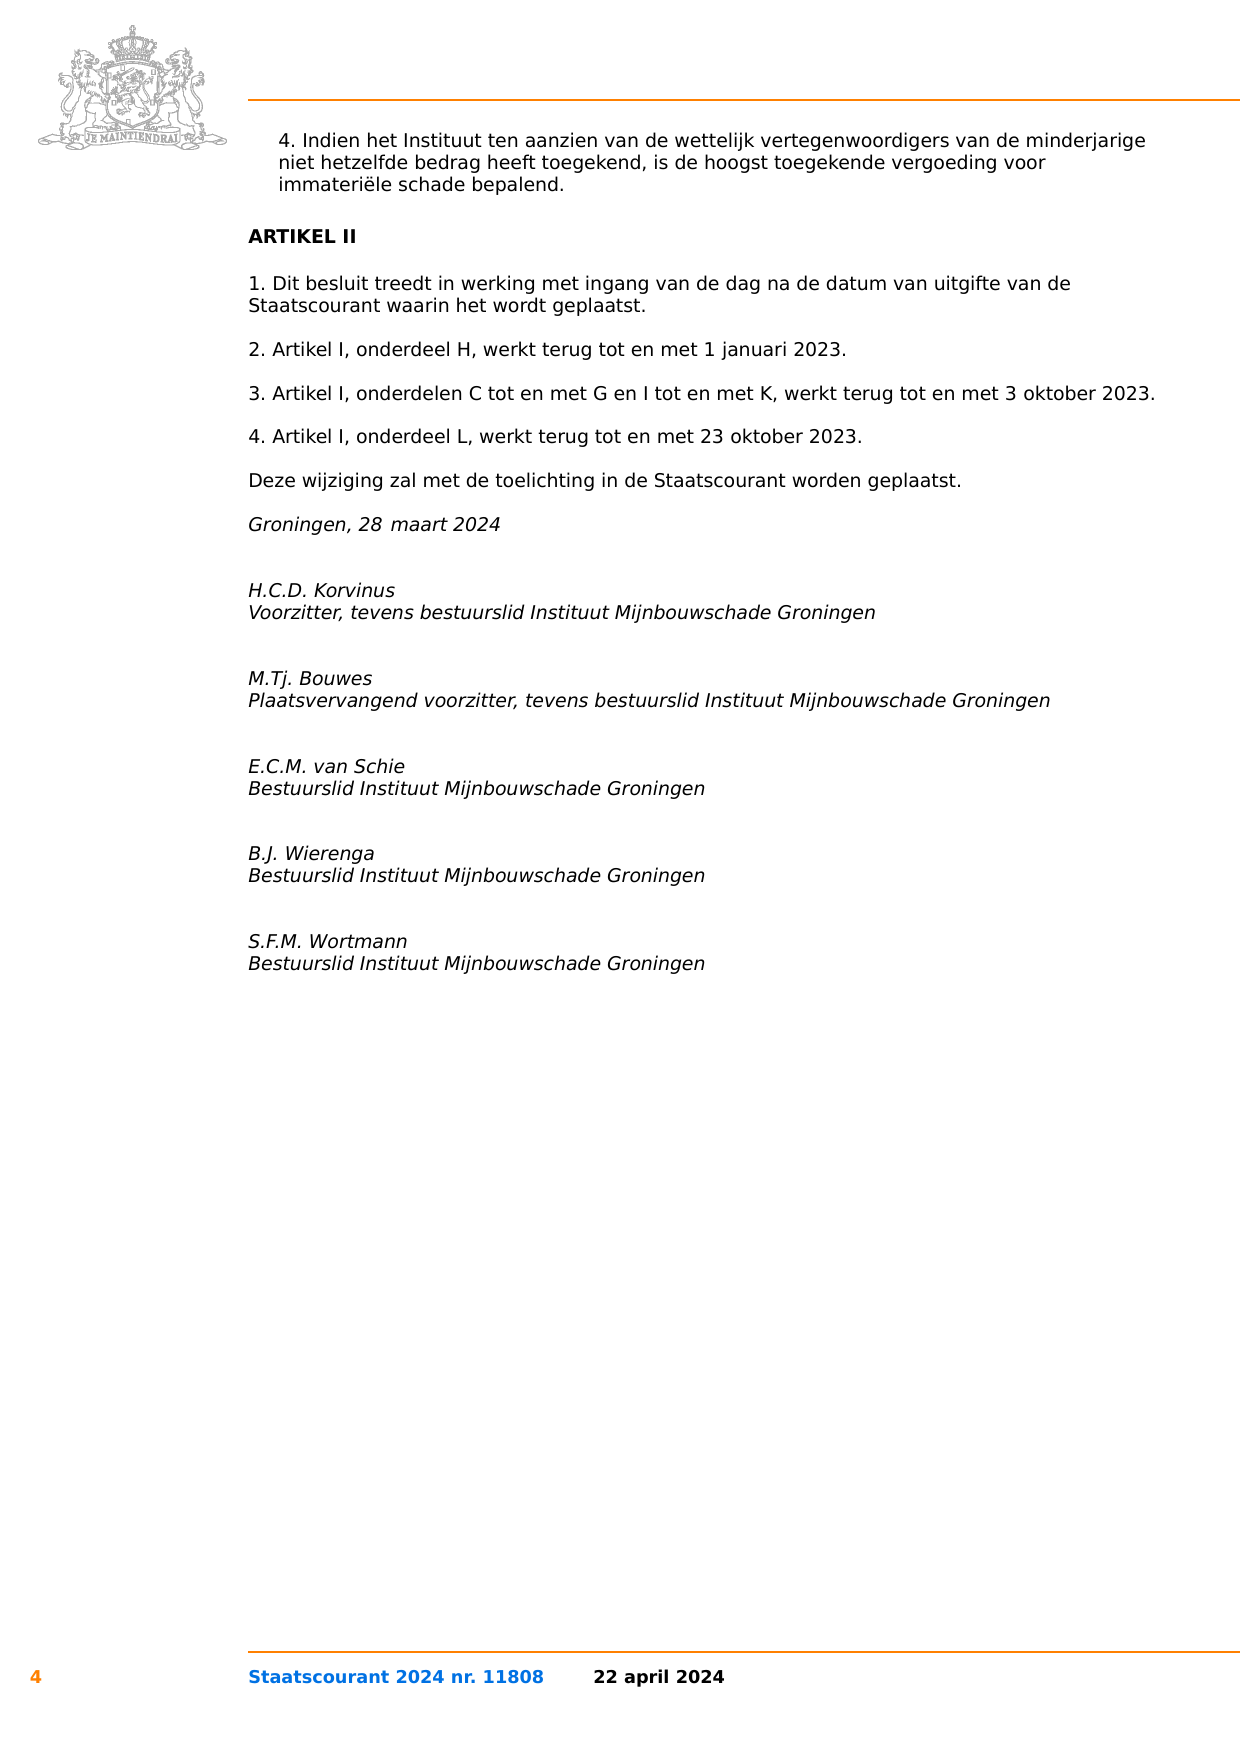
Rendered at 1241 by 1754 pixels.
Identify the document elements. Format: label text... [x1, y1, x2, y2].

text Groningen, 28 maart 2024 [248, 514, 1163, 536]
text M.Tj. Bouwes Plaatsvervangend voorzitter, tevens bestuurslid Instituut Mijnbouwschade Groningen [248, 646, 1163, 712]
text 1. Dit besluit treedt in werking met ingang van de dag na de datum van uitgifte van de Staatscourant waarin het wordt geplaatst. [248, 273, 1163, 317]
text 4. Indien het Instituut ten aanzien van de wettelijk vertegenwoordigers van de minderjarige niet hetzelfde bedrag heeft toegekend, is de hoogst toegekende vergoeding voor immateriële schade bepalend. [278, 130, 1163, 196]
text H.C.D. Korvinus Voorzitter, tevens bestuurslid Instituut Mijnbouwschade Groningen [248, 558, 1163, 624]
text B.J. Wierenga Bestuurslid Instituut Mijnbouwschade Groningen [248, 821, 1163, 887]
text 2. Artikel I, onderdeel H, werkt terug tot en met 1 januari 2023. [248, 339, 1163, 361]
text S.F.M. Wortmann Bestuurslid Instituut Mijnbouwschade Groningen [248, 909, 1163, 975]
picture [38, 25, 227, 150]
text Deze wijziging zal met de toelichting in de Staatscourant worden geplaatst. [248, 470, 1163, 492]
text 3. Artikel I, onderdelen C tot en met G en I tot en met K, werkt terug tot en met 3 oktober 2023. [248, 382, 1163, 404]
subtitle ARTIKEL II [248, 226, 1163, 248]
text E.C.M. van Schie Bestuurslid Instituut Mijnbouwschade Groningen [248, 733, 1163, 799]
text 4. Artikel I, onderdeel L, werkt terug tot en met 23 oktober 2023. [248, 426, 1163, 448]
